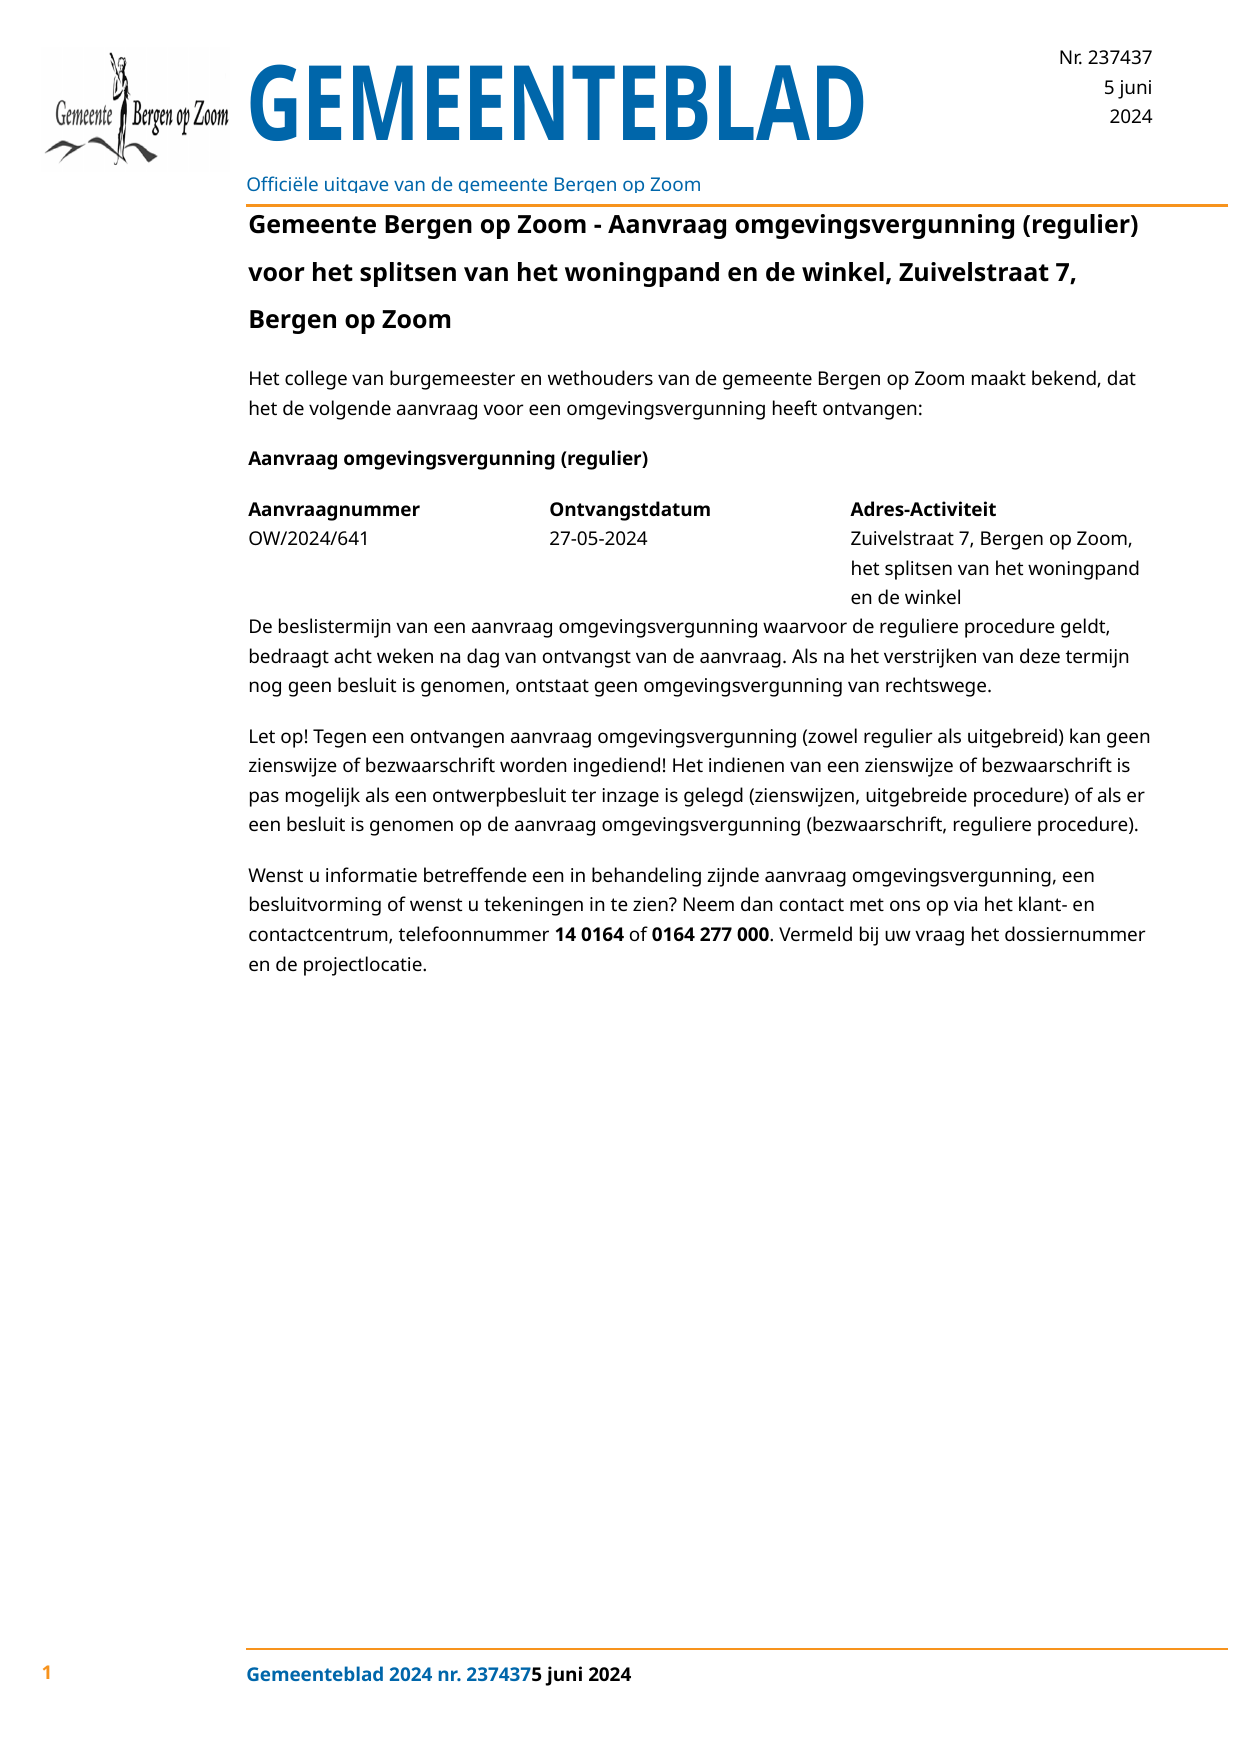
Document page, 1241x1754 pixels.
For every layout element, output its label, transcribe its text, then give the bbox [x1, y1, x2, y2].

table_header Aanvraagnummer [248, 496, 549, 522]
text Het college van burgemeester en wethouders van de gemeente Bergen op Zoom maakt bekend, dat het de volgende aanvraag voor een omgevingsvergunning heeft ontvangen: [248, 366, 1152, 421]
table_header Zuivelstraat 7, Bergen op Zoom, het splitsen van het woningpand en de winkel [850, 525, 1152, 610]
text Gemeente Bergen op Zoom - Aanvraag omgevingsvergunning (regulier) voor het splitsen van het woningpand en de winkel, Zuivelstraat 7, Bergen op Zoom [248, 207, 1152, 336]
table_header Ontvangstdatum [549, 496, 850, 522]
table_header Adres-Activiteit [850, 496, 1152, 522]
text De beslistermijn van een aanvraag omgevingsvergunning waarvoor de reguliere procedure geldt, bedraagt acht weken na dag van ontvangst van de aanvraag. Als na het verstrijken van deze termijn nog geen besluit is genomen, ontstaat geen omgevingsvergunning van rechtswege. [248, 613, 1152, 698]
text Wenst u informatie betreffende een in behandeling zijnde aanvraag omgevingsvergunning, een besluitvorming of wenst u tekeningen in te zien? Neem dan contact met ons op via het klant- en contactcentrum, telefoonnummer 14 0164 of 0164 277 000. Vermeld bij uw vraag het dossiernummer en de projectlocatie. [248, 862, 1152, 976]
picture [41, 47, 231, 172]
table_header OW/2024/641 [248, 525, 549, 610]
text Let op! Tegen een ontvangen aanvraag omgevingsvergunning (zowel regulier als uitgebreid) kan geen zienswijze of bezwaarschrift worden ingediend! Het indienen van een zienswijze of bezwaarschrift is pas mogelijk als een ontwerpbesluit ter inzage is gelegd (zienswijzen, uitgebreide procedure) of als er een besluit is genomen op de aanvraag omgevingsvergunning (bezwaarschrift, reguliere procedure). [248, 723, 1152, 837]
table_header 27-05-2024 [549, 525, 850, 610]
text Aanvraag omgevingsvergunning (regulier) [248, 446, 1152, 471]
